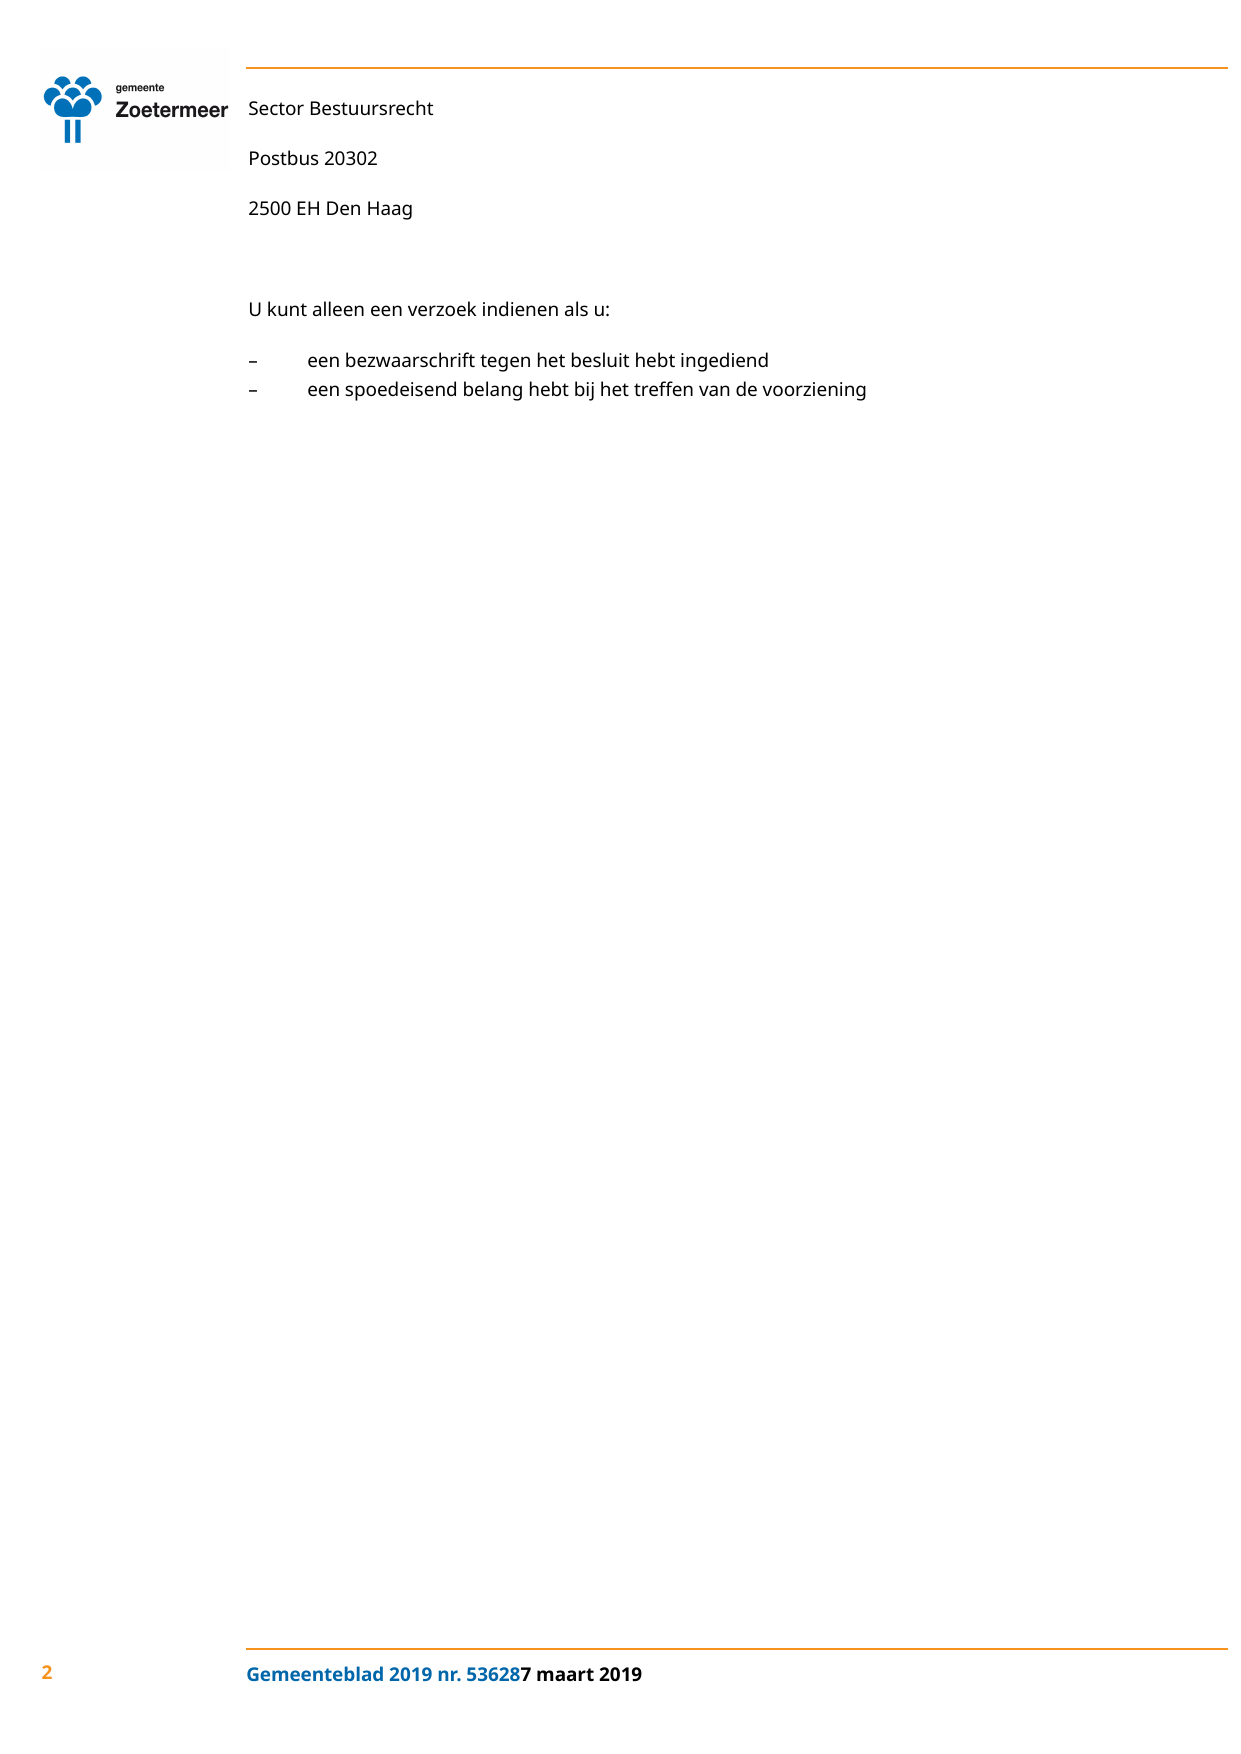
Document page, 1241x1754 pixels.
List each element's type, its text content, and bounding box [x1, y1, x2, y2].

text Sector Bestuursrecht [248, 95, 1152, 121]
text U kunt alleen een verzoek indienen als u: [248, 296, 1152, 322]
list een bezwaarschrift tegen het besluit hebt ingediend [248, 347, 1152, 373]
text 2500 EH Den Haag [248, 196, 1152, 221]
text Postbus 20302 [248, 145, 1152, 171]
list een spoedeisend belang hebt bij het treffen van de voorziening [248, 376, 1152, 402]
picture [41, 47, 231, 172]
